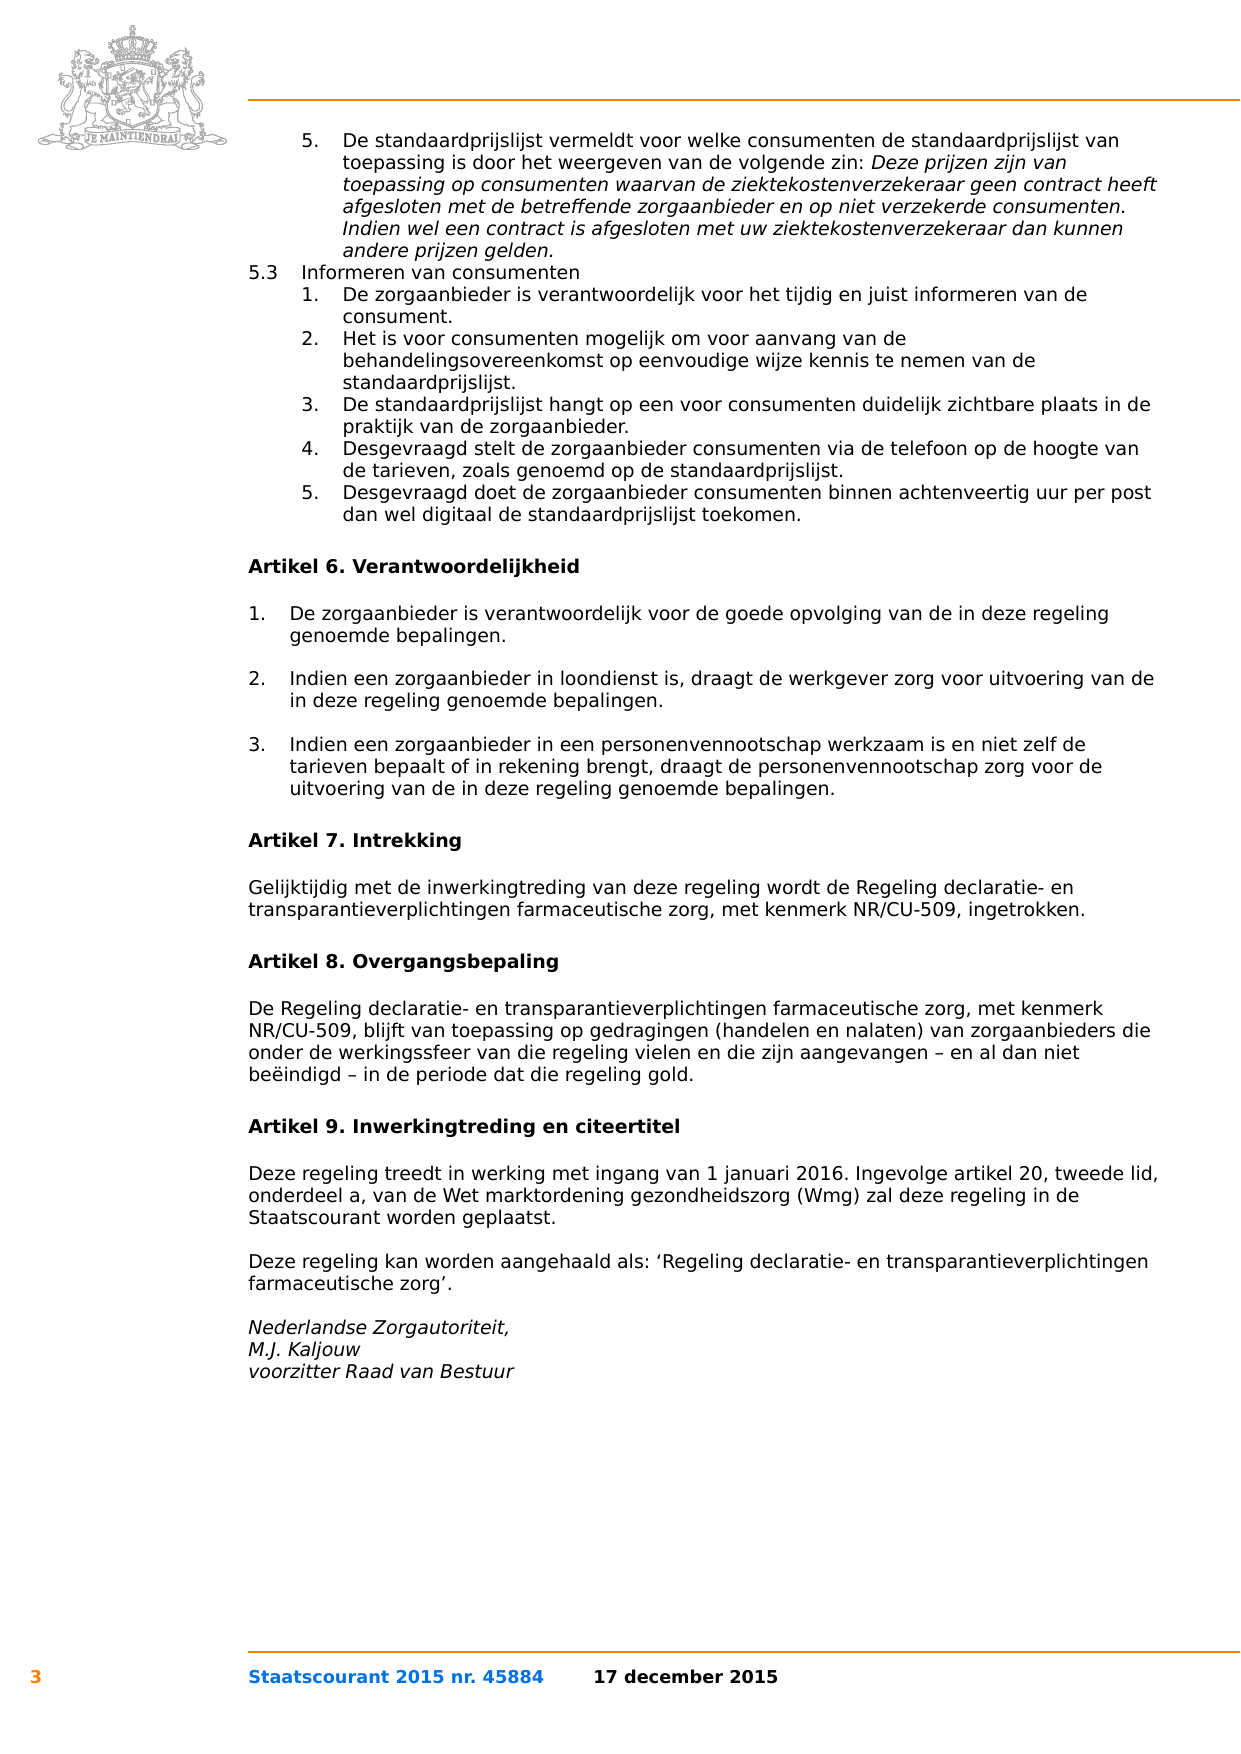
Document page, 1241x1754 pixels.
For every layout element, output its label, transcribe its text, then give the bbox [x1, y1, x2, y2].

text 5. Desgevraagd doet de zorgaanbieder consumenten binnen achtenveertig uur per post dan wel digitaal de standaardprijslijst toekomen. [301, 482, 1163, 526]
text 3. Indien een zorgaanbieder in een personenvennootschap werkzaam is en niet zelf de tarieven bepaalt of in rekening brengt, draagt de personenvennootschap zorg voor de uitvoering van de in deze regeling genoemde bepalingen. [248, 734, 1163, 800]
text Nederlandse Zorgautoriteit, M.J. Kaljouw voorzitter Raad van Bestuur [248, 1317, 1163, 1382]
text 5. De standaardprijslijst vermeldt voor welke consumenten de standaardprijslijst van toepassing is door het weergeven van de volgende zin: Deze prijzen zijn van toepassing op consumenten waarvan de ziektekostenverzekeraar geen contract heeft afgesloten met de betreffende zorgaanbieder en op niet verzekerde consumenten. Indien wel een contract is afgesloten met uw ziektekostenverzekeraar dan kunnen andere prijzen gelden. [301, 130, 1163, 262]
subtitle Artikel 9. Inwerkingtreding en citeertitel [248, 1116, 1163, 1138]
text 2. Indien een zorgaanbieder in loondienst is, draagt de werkgever zorg voor uitvoering van de in deze regeling genoemde bepalingen. [248, 668, 1163, 712]
text 4. Desgevraagd stelt de zorgaanbieder consumenten via de telefoon op de hoogte van de tarieven, zoals genoemd op de standaardprijslijst. [301, 438, 1163, 482]
text 2. Het is voor consumenten mogelijk om voor aanvang van de behandelingsovereenkomst op eenvoudige wijze kennis te nemen van de standaardprijslijst. [301, 328, 1163, 394]
text De Regeling declaratie- en transparantieverplichtingen farmaceutische zorg, met kenmerk NR/CU-509, blijft van toepassing op gedragingen (handelen en nalaten) van zorgaanbieders die onder de werkingssfeer van die regeling vielen en die zijn aangevangen – en al dan niet beëindigd – in de periode dat die regeling gold. [248, 998, 1163, 1086]
text Gelijktijdig met de inwerkingtreding van deze regeling wordt de Regeling declaratie- en transparantieverplichtingen farmaceutische zorg, met kenmerk NR/CU-509, ingetrokken. [248, 877, 1163, 921]
text 1. De zorgaanbieder is verantwoordelijk voor de goede opvolging van de in deze regeling genoemde bepalingen. [248, 602, 1163, 646]
subtitle Artikel 8. Overgangsbepaling [248, 951, 1163, 973]
text Deze regeling treedt in werking met ingang van 1 januari 2016. Ingevolge artikel 20, tweede lid, onderdeel a, van de Wet marktordening gezondheidszorg (Wmg) zal deze regeling in de Staatscourant worden geplaatst. [248, 1163, 1163, 1229]
subtitle Artikel 7. Intrekking [248, 830, 1163, 852]
picture [38, 25, 227, 150]
text 5.3 Informeren van consumenten [248, 262, 1163, 284]
text 1. De zorgaanbieder is verantwoordelijk voor het tijdig en juist informeren van de consument. [301, 284, 1163, 328]
text 3. De standaardprijslijst hangt op een voor consumenten duidelijk zichtbare plaats in de praktijk van de zorgaanbieder. [301, 394, 1163, 438]
subtitle Artikel 6. Verantwoordelijkheid [248, 556, 1163, 577]
text Deze regeling kan worden aangehaald als: ‘Regeling declaratie- en transparantieverplichtingen farmaceutische zorg’. [248, 1251, 1163, 1295]
